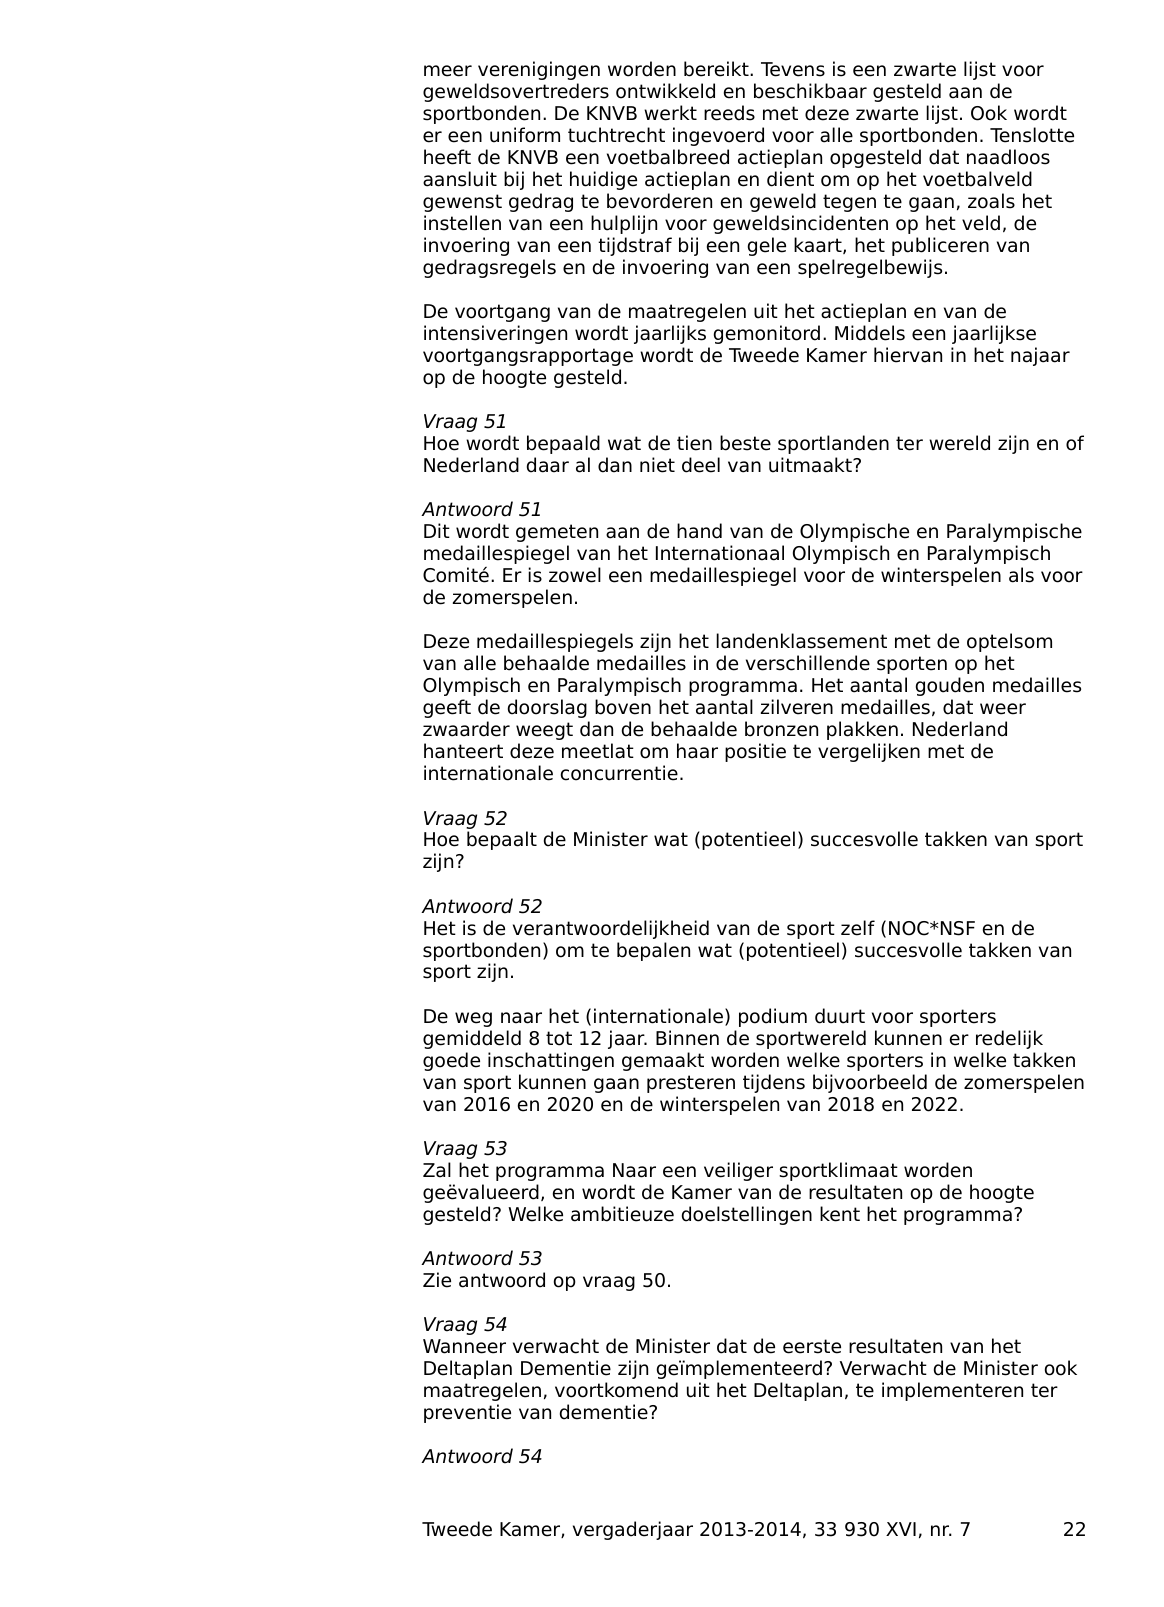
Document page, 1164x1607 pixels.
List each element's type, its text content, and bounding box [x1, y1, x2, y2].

text Antwoord 52 [422, 896, 1087, 917]
text Het is de verantwoordelijkheid van de sport zelf (NOC*NSF en de sportbonden) om te bepalen wat (potentieel) succesvolle takken van sport zijn. [422, 917, 1087, 983]
text Hoe bepaalt de Minister wat (potentieel) succesvolle takken van sport zijn? [422, 829, 1087, 873]
text Zie antwoord op vraag 50. [422, 1270, 1087, 1292]
text Dit wordt gemeten aan de hand van de Olympische en Paralympische medaillespiegel van het Internationaal Olympisch en Paralympisch Comité. Er is zowel een medaillespiegel voor de winterspelen als voor de zomerspelen. [422, 521, 1087, 609]
text Vraag 53 [422, 1138, 1087, 1160]
text Antwoord 54 [422, 1446, 1087, 1468]
text De weg naar het (internationale) podium duurt voor sporters gemiddeld 8 tot 12 jaar. Binnen de sportwereld kunnen er redelijk goede inschattingen gemaakt worden welke sporters in welke takken van sport kunnen gaan presteren tijdens bijvoorbeeld de zomerspelen van 2016 en 2020 en de winterspelen van 2018 en 2022. [422, 1006, 1087, 1116]
text meer verenigingen worden bereikt. Tevens is een zwarte lijst voor geweldsovertreders ontwikkeld en beschikbaar gesteld aan de sportbonden. De KNVB werkt reeds met deze zwarte lijst. Ook wordt er een uniform tuchtrecht ingevoerd voor alle sportbonden. Tenslotte heeft de KNVB een voetbalbreed actieplan opgesteld dat naadloos aansluit bij het huidige actieplan en dient om op het voetbalveld gewenst gedrag te bevorderen en geweld tegen te gaan, zoals het instellen van een hulplijn voor geweldsincidenten op het veld, de invoering van een tijdstraf bij een gele kaart, het publiceren van gedragsregels en de invoering van een spelregelbewijs. [422, 59, 1087, 279]
text Antwoord 51 [422, 499, 1087, 521]
text Deze medaillespiegels zijn het landenklassement met de optelsom van alle behaalde medailles in de verschillende sporten op het Olympisch en Paralympisch programma. Het aantal gouden medailles geeft de doorslag boven het aantal zilveren medailles, dat weer zwaarder weegt dan de behaalde bronzen plakken. Nederland hanteert deze meetlat om haar positie te vergelijken met de internationale concurrentie. [422, 631, 1087, 785]
text Vraag 52 [422, 807, 1087, 829]
text Vraag 54 [422, 1314, 1087, 1336]
text Wanneer verwacht de Minister dat de eerste resultaten van het Deltaplan Dementie zijn geïmplementeerd? Verwacht de Minister ook maatregelen, voortkomend uit het Deltaplan, te implementeren ter preventie van dementie? [422, 1336, 1087, 1424]
text De voortgang van de maatregelen uit het actieplan en van de intensiveringen wordt jaarlijks gemonitord. Middels een jaarlijkse voortgangsrapportage wordt de Tweede Kamer hiervan in het najaar op de hoogte gesteld. [422, 301, 1087, 389]
text Vraag 51 [422, 411, 1087, 433]
text Zal het programma Naar een veiliger sportklimaat worden geëvalueerd, en wordt de Kamer van de resultaten op de hoogte gesteld? Welke ambitieuze doelstellingen kent het programma? [422, 1160, 1087, 1226]
text Antwoord 53 [422, 1248, 1087, 1270]
text Hoe wordt bepaald wat de tien beste sportlanden ter wereld zijn en of Nederland daar al dan niet deel van uitmaakt? [422, 433, 1087, 477]
